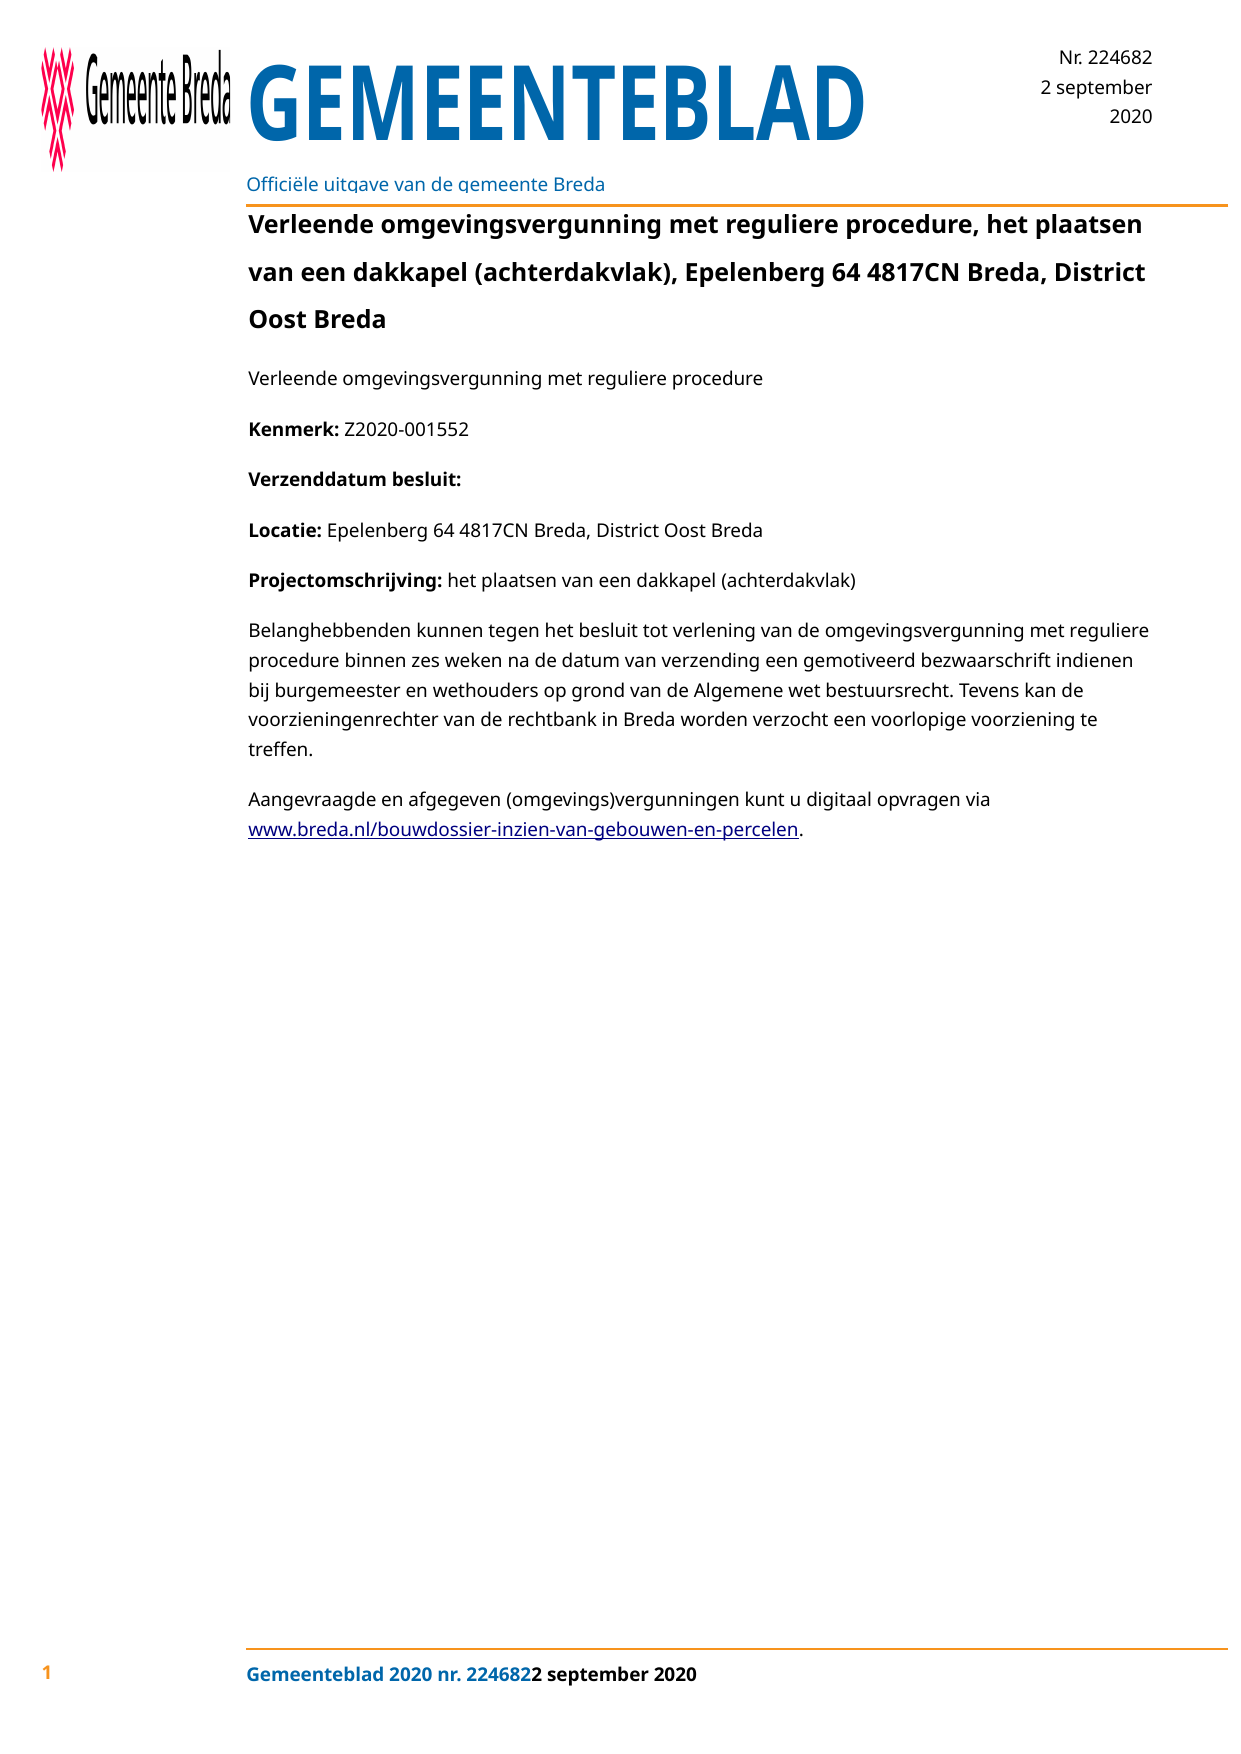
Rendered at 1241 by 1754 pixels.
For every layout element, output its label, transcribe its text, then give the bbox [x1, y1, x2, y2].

text Belanghebbenden kunnen tegen het besluit tot verlening van de omgevingsvergunning met reguliere procedure binnen zes weken na de datum van verzending een gemotiveerd bezwaarschrift indienen bij burgemeester en wethouders op grond van de Algemene wet bestuursrecht. Tevens kan de voorzieningenrechter van de rechtbank in Breda worden verzocht een voorlopige voorziening te treffen. [248, 618, 1152, 762]
text Verleende omgevingsvergunning met reguliere procedure [248, 366, 1152, 391]
picture [41, 47, 231, 172]
text Locatie: Epelenberg 64 4817CN Breda, District Oost Breda [248, 517, 1152, 542]
text Kenmerk: Z2020-001552 [248, 416, 1152, 442]
text Aangevraagde en afgegeven (omgevings)vergunningen kunt u digitaal opvragen via www.breda.nl/bouwdossier-inzien-van-gebouwen-en-percelen. [248, 786, 1152, 842]
text Projectomschrijving: het plaatsen van een dakkapel (achterdakvlak) [248, 567, 1152, 593]
text Verzenddatum besluit: [248, 466, 1152, 492]
text Verleende omgevingsvergunning met reguliere procedure, het plaatsen van een dakkapel (achterdakvlak), Epelenberg 64 4817CN Breda, District Oost Breda [248, 207, 1152, 336]
